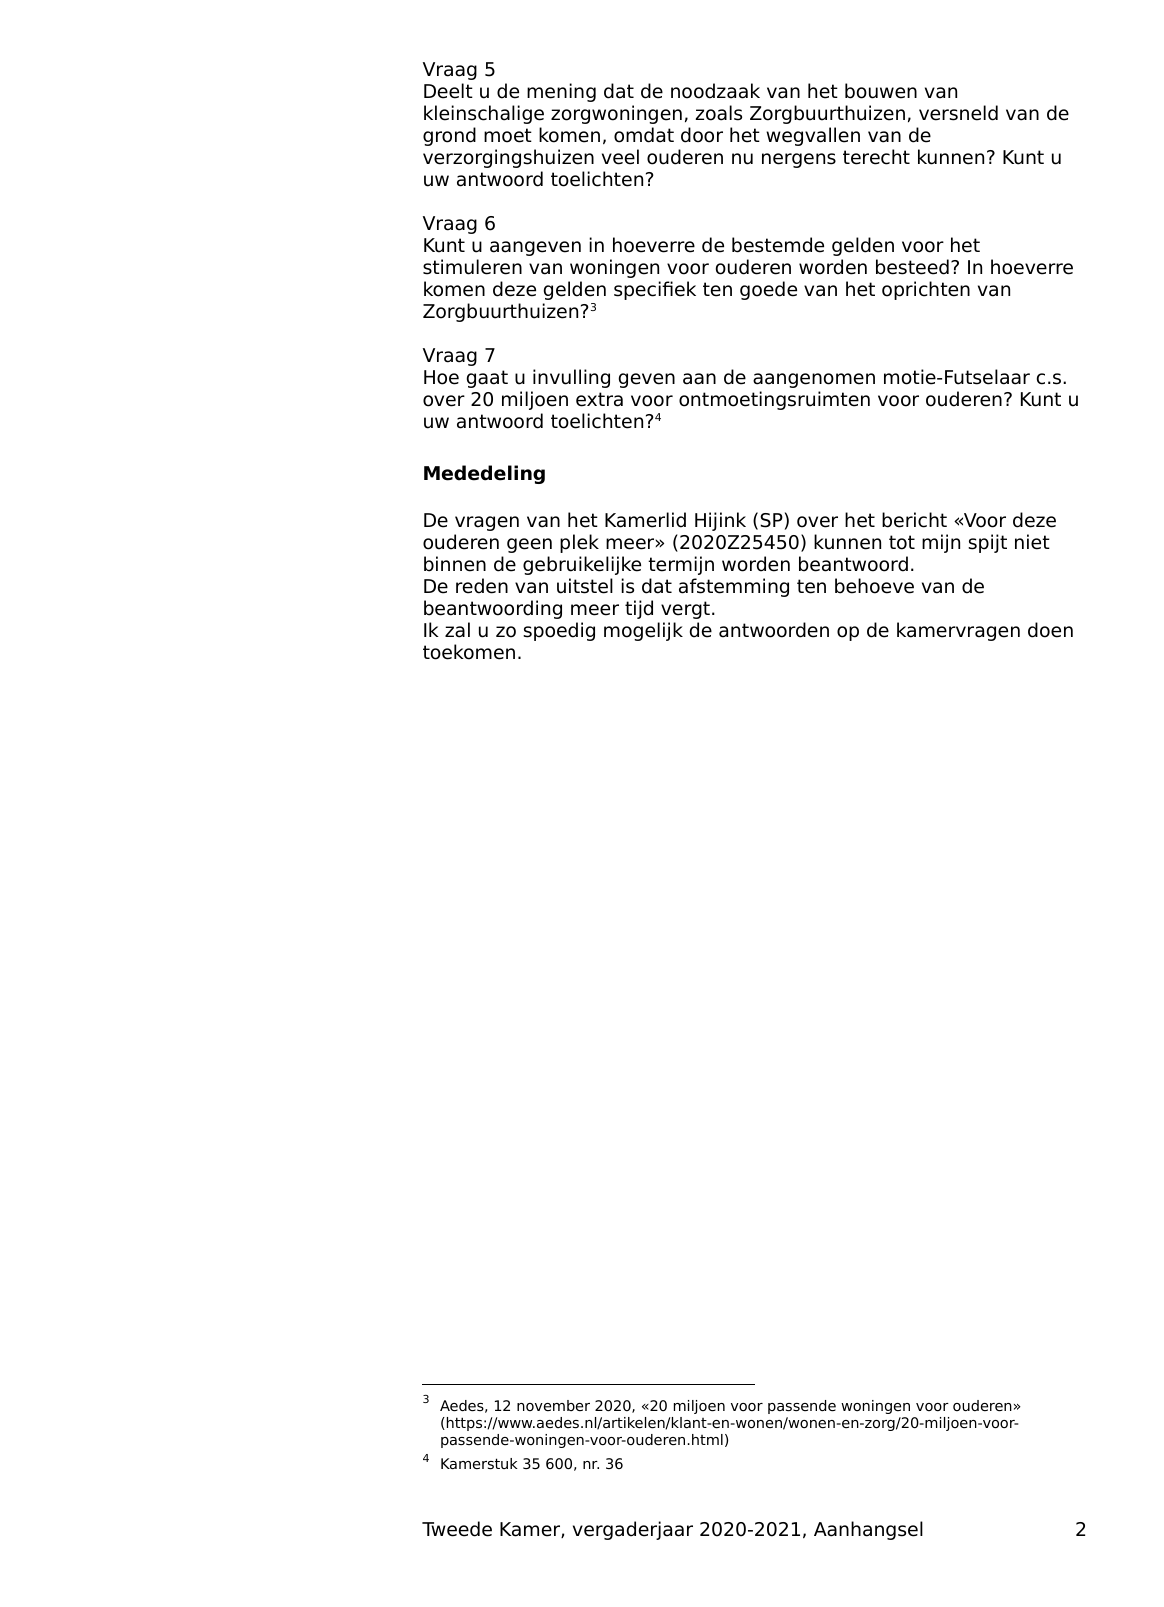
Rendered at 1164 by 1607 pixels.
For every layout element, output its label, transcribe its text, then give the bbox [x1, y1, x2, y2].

text Aedes, 12 november 2020, «20 miljoen voor passende woningen voor ouderen» (https://www.aedes.nl/artikelen/klant-en-wonen/wonen-en-zorg/20-miljoen-voor-passende-woningen-voor-ouderen.html) [422, 1393, 1087, 1449]
text Deelt u de mening dat de noodzaak van het bouwen van kleinschalige zorgwoningen, zoals Zorgbuurthuizen, versneld van de grond moet komen, omdat door het wegvallen van de verzorgingshuizen veel ouderen nu nergens terecht kunnen? Kunt u uw antwoord toelichten? [422, 81, 1087, 191]
text Ik zal u zo spoedig mogelijk de antwoorden op de kamervragen doen toekomen. [422, 620, 1087, 664]
text De reden van uitstel is dat afstemming ten behoeve van de beantwoording meer tijd vergt. [422, 576, 1087, 620]
text Vraag 6 [422, 213, 1087, 235]
text De vragen van het Kamerlid Hijink (SP) over het bericht «Voor deze ouderen geen plek meer» (2020Z25450) kunnen tot mijn spijt niet binnen de gebruikelijke termijn worden beantwoord. [422, 510, 1087, 576]
text Vraag 5 [422, 59, 1087, 81]
text Kamerstuk 35 600, nr. 36 [422, 1452, 1087, 1474]
text Hoe gaat u invulling geven aan de aangenomen motie-Futselaar c.s. over 20 miljoen extra voor ontmoetingsruimten voor ouderen? Kunt u uw antwoord toelichten? [422, 367, 1087, 433]
subtitle Mededeling [422, 463, 1087, 485]
text Vraag 7 [422, 345, 1087, 367]
text Kunt u aangeven in hoeverre de bestemde gelden voor het stimuleren van woningen voor ouderen worden besteed? In hoeverre komen deze gelden specifiek ten goede van het oprichten van Zorgbuurthuizen? [422, 235, 1087, 323]
